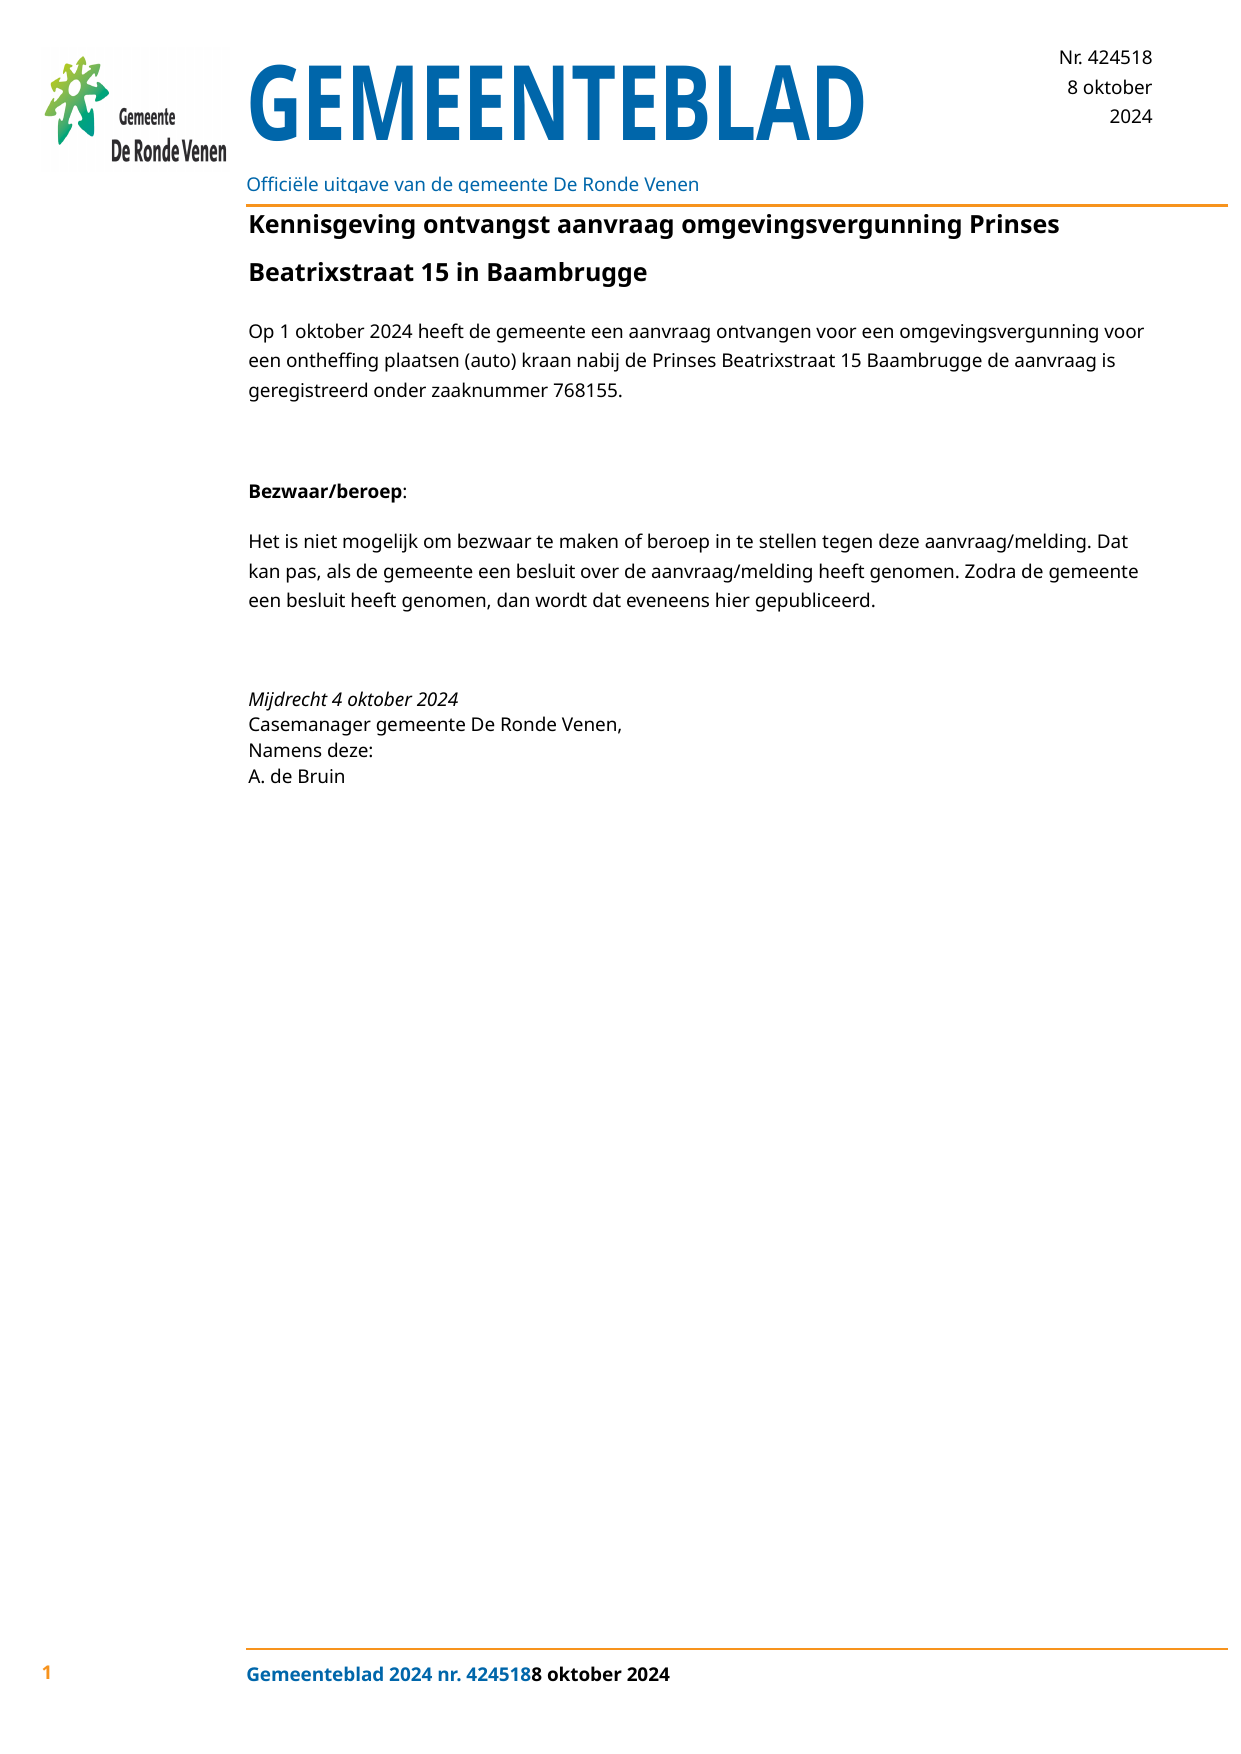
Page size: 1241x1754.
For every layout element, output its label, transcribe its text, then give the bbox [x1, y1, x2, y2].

text Het is niet mogelijk om bezwaar te maken of beroep in te stellen tegen deze aanvraag/melding. Dat kan pas, als de gemeente een besluit over de aanvraag/melding heeft genomen. Zodra de gemeente een besluit heeft genomen, dan wordt dat eveneens hier gepubliceerd. [248, 528, 1152, 613]
text A. de Bruin [248, 763, 1152, 789]
text Bezwaar/beroep: [248, 478, 1152, 504]
text Mijdrecht 4 oktober 2024 [248, 686, 1152, 711]
text Namens deze: [248, 737, 1152, 763]
picture [41, 47, 231, 172]
text Op 1 oktober 2024 heeft de gemeente een aanvraag ontvangen voor een omgevingsvergunning voor een ontheffing plaatsen (auto) kraan nabij de Prinses Beatrixstraat 15 Baambrugge de aanvraag is geregistreerd onder zaaknummer 768155. [248, 318, 1152, 403]
text Casemanager gemeente De Ronde Venen, [248, 711, 1152, 737]
text Kennisgeving ontvangst aanvraag omgevingsvergunning Prinses Beatrixstraat 15 in Baambrugge [248, 207, 1152, 288]
